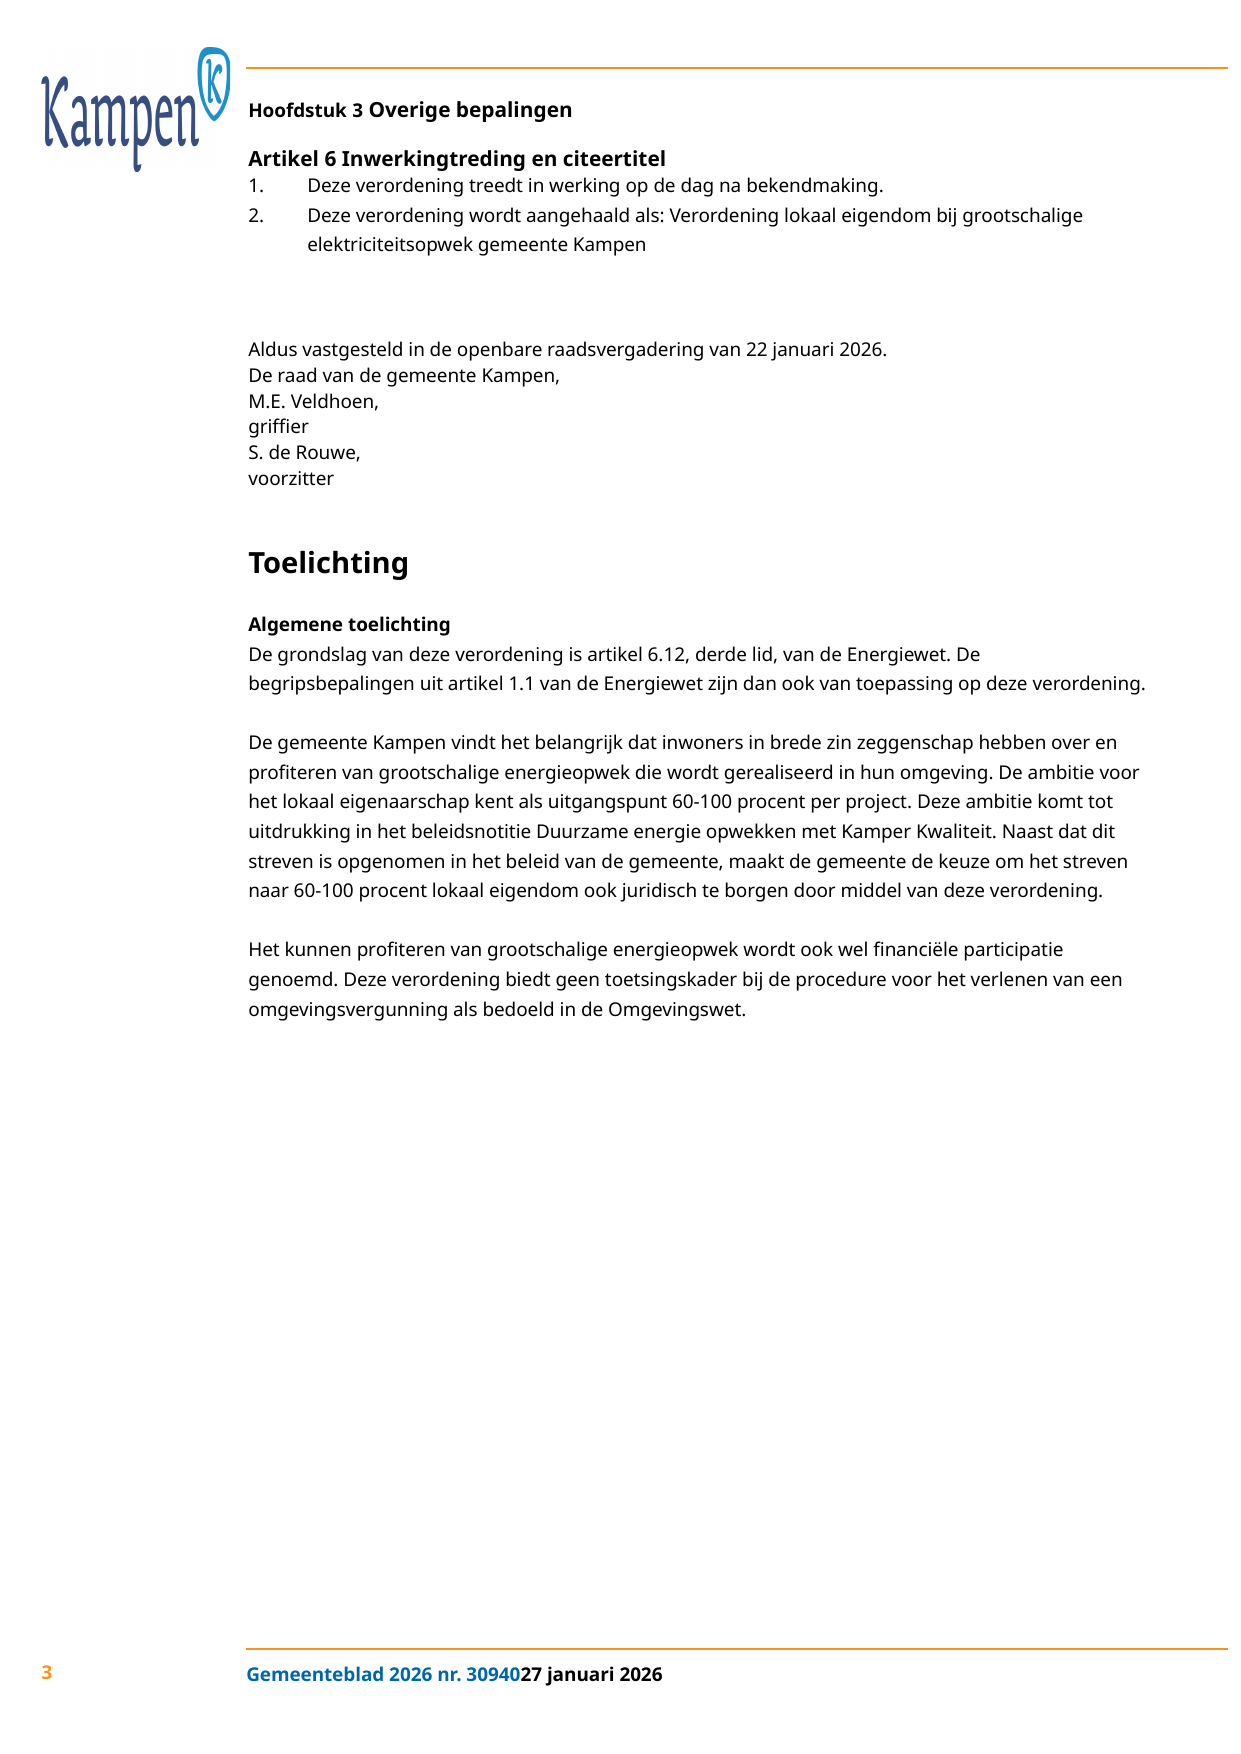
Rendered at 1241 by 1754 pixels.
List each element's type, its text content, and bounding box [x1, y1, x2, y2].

text Aldus vastgesteld in de openbare raadsvergadering van 22 januari 2026. [248, 336, 1152, 362]
text Toelichting [248, 542, 1152, 582]
list Deze verordening wordt aangehaald als: Verordening lokaal eigendom bij grootschalige elektriciteitsopwek gemeente Kampen [248, 202, 1152, 257]
text De gemeente Kampen vindt het belangrijk dat inwoners in brede zin zeggenschap hebben over en profiteren van grootschalige energieopwek die wordt gerealiseerd in hun omgeving. De ambitie voor het lokaal eigenaarschap kent als uitgangspunt 60-100 procent per project. Deze ambitie komt tot uitdrukking in het beleidsnotitie Duurzame energie opwekken met Kamper Kwaliteit. Naast dat dit streven is opgenomen in het beleid van de gemeente, maakt de gemeente de keuze om het streven naar 60-100 procent lokaal eigendom ook juridisch te borgen door middel van deze verordening. [248, 729, 1152, 903]
text Het kunnen profiteren van grootschalige energieopwek wordt ook wel financiële participatie genoemd. Deze verordening biedt geen toetsingskader bij de procedure voor het verlenen van een omgevingsvergunning als bedoeld in de Omgevingswet. [248, 937, 1152, 1021]
text De raad van de gemeente Kampen, [248, 362, 1152, 388]
text griffier [248, 414, 1152, 439]
text Algemene toelichting [248, 611, 1152, 637]
list Deze verordening treedt in werking op de dag na bekendmaking. [248, 172, 1152, 198]
text Hoofdstuk 3 Overige bepalingen [248, 95, 1152, 123]
text Artikel 6 Inwerkingtreding en citeertitel [248, 144, 1152, 172]
text M.E. Veldhoen, [248, 388, 1152, 414]
text voorzitter [248, 465, 1152, 491]
picture [41, 47, 231, 172]
text S. de Rouwe, [248, 439, 1152, 465]
text De grondslag van deze verordening is artikel 6.12, derde lid, van de Energiewet. De begripsbepalingen uit artikel 1.1 van de Energiewet zijn dan ook van toepassing op deze verordening. [248, 641, 1152, 696]
